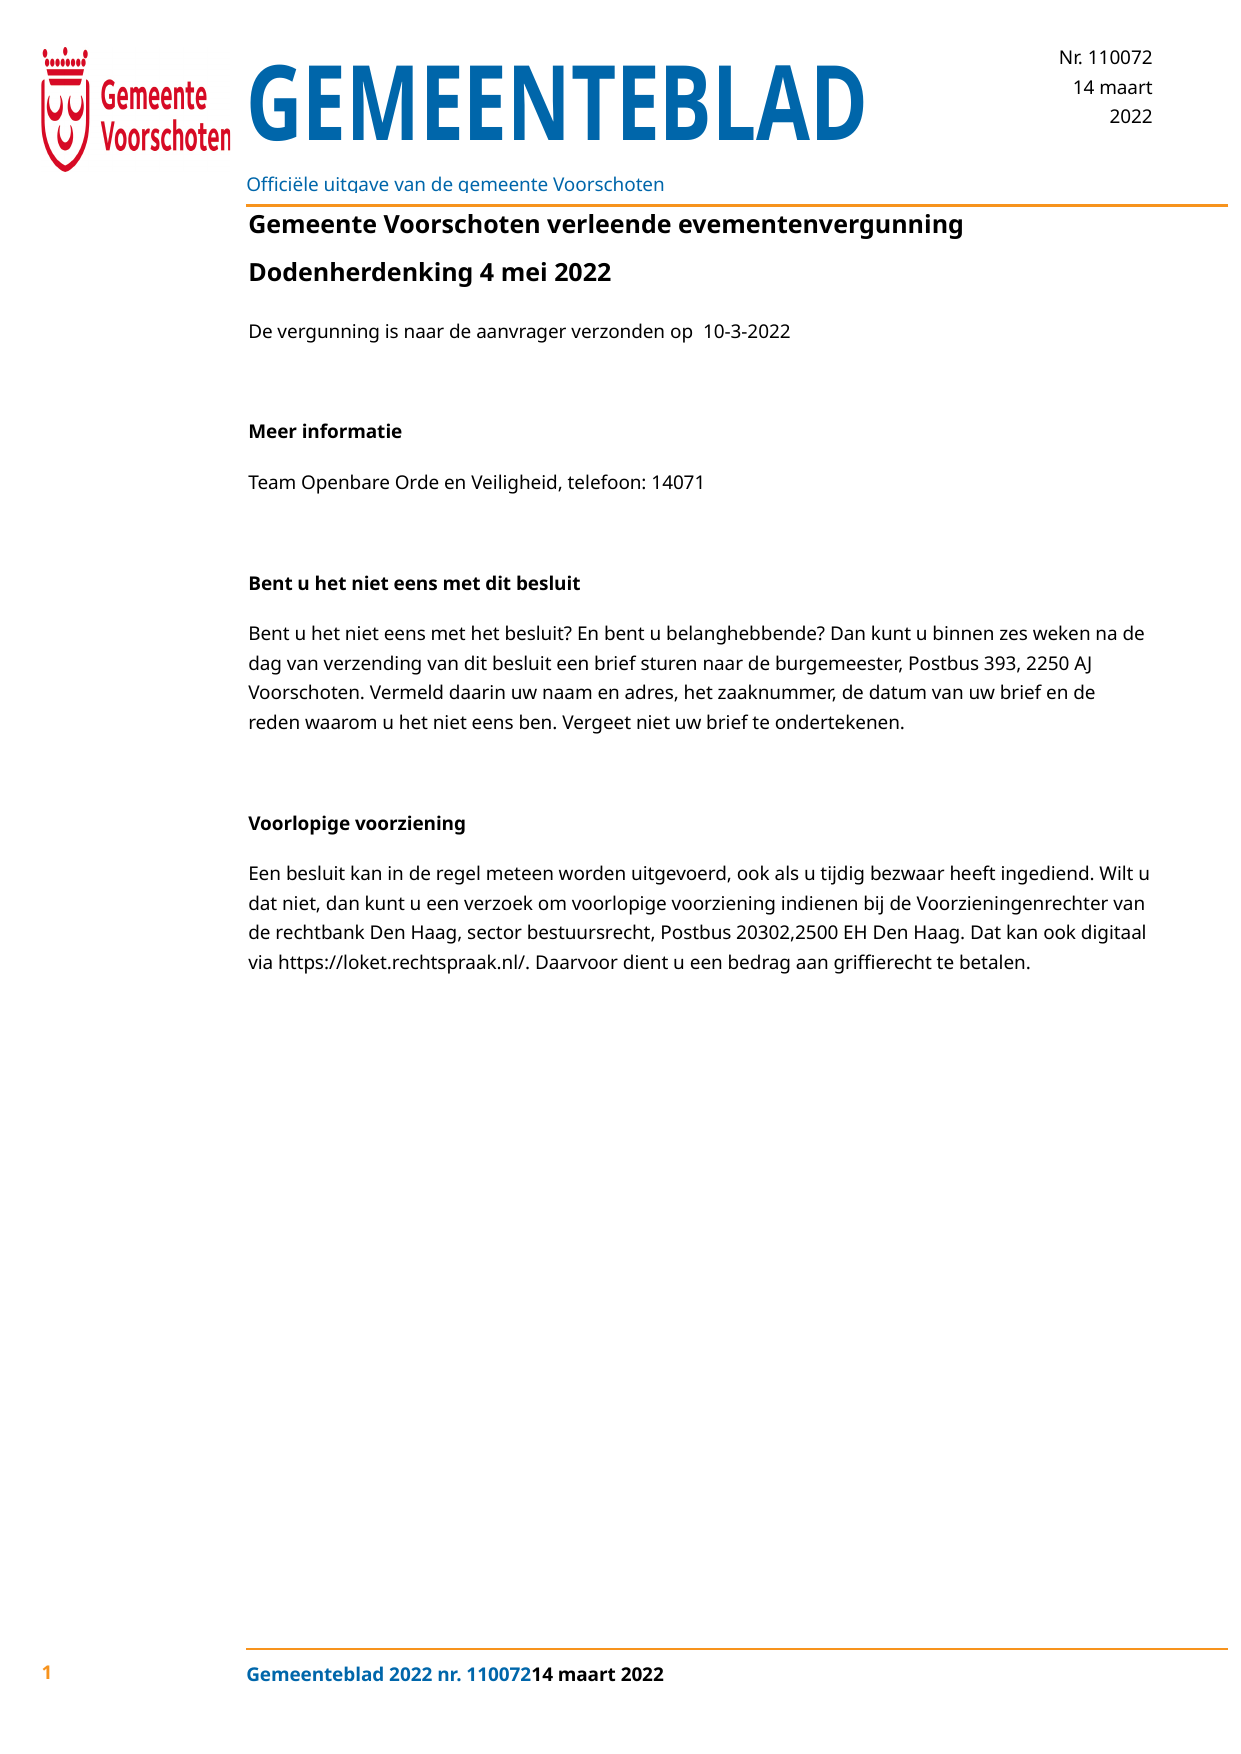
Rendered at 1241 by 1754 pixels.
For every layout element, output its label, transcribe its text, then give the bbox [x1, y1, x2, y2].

picture [41, 47, 231, 172]
text Gemeente Voorschoten verleende evementenvergunning Dodenherdenking 4 mei 2022 [248, 207, 1152, 288]
text Een besluit kan in de regel meteen worden uitgevoerd, ook als u tijdig bezwaar heeft ingediend. Wilt u dat niet, dan kunt u een verzoek om voorlopige voorziening indienen bij de Voorzieningenrechter van de rechtbank Den Haag, sector bestuursrecht, Postbus 20302,2500 EH Den Haag. Dat kan ook digitaal via https://loket.rechtspraak.nl/. Daarvoor dient u een bedrag aan griffierecht te betalen. [248, 860, 1152, 975]
text Bent u het niet eens met het besluit? En bent u belanghebbende? Dan kunt u binnen zes weken na de dag van verzending van dit besluit een brief sturen naar de burgemeester, Postbus 393, 2250 AJ Voorschoten. Vermeld daarin uw naam en adres, het zaaknummer, de datum van uw brief en de reden waarom u het niet eens ben. Vergeet niet uw brief te ondertekenen. [248, 620, 1152, 735]
text Meer informatie [248, 419, 1152, 444]
text Voorlopige voorziening [248, 810, 1152, 836]
text De vergunning is naar de aanvrager verzonden op 10-3-2022 [248, 318, 1152, 344]
text Bent u het niet eens met dit besluit [248, 570, 1152, 596]
text Team Openbare Orde en Veiligheid, telefoon: 14071 [248, 469, 1152, 495]
